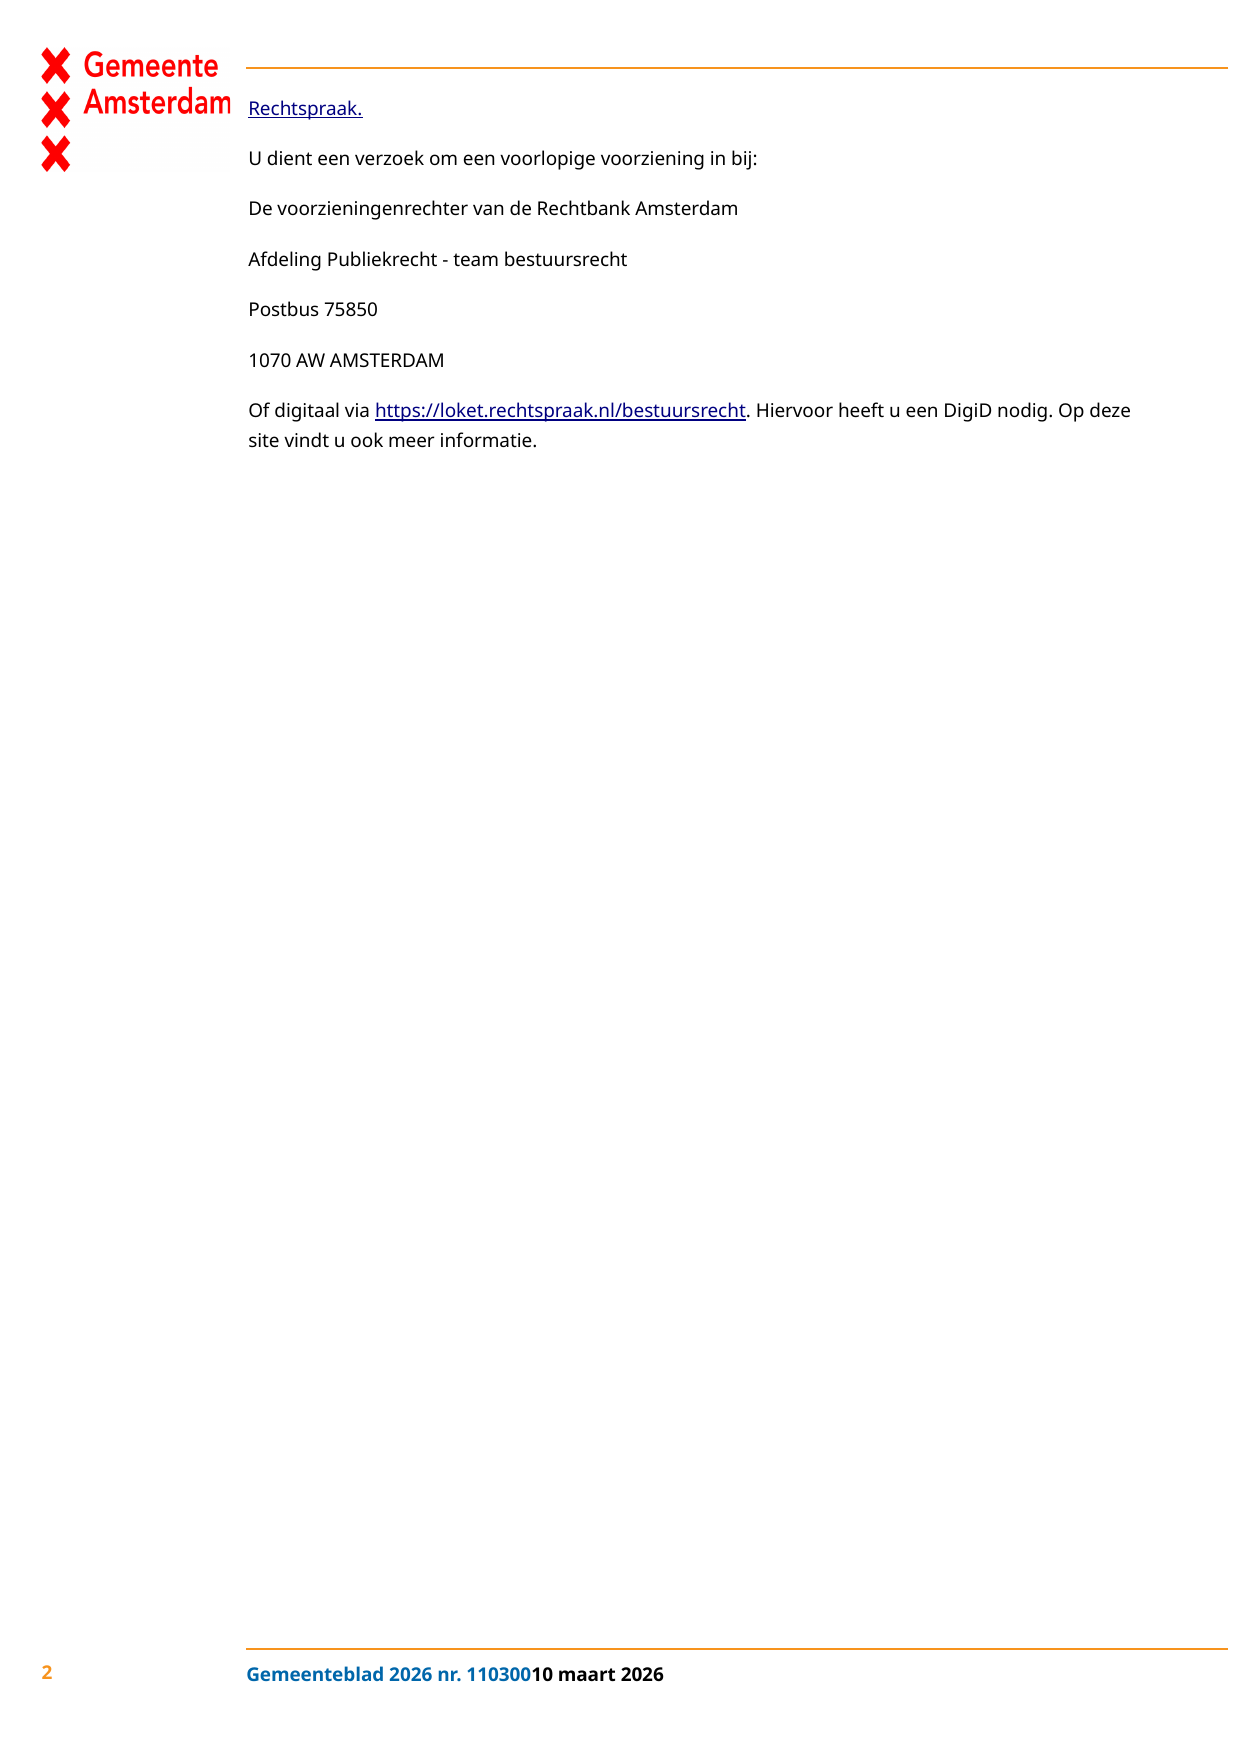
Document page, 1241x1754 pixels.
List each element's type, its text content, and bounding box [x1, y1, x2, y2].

text Rechtspraak. [248, 95, 1152, 121]
text Afdeling Publiekrecht - team bestuursrecht [248, 246, 1152, 272]
text Postbus 75850 [248, 296, 1152, 322]
picture [41, 47, 231, 172]
text 1070 AW AMSTERDAM [248, 347, 1152, 373]
text De voorzieningenrechter van de Rechtbank Amsterdam [248, 196, 1152, 221]
text Of digitaal via https://loket.rechtspraak.nl/bestuursrecht. Hiervoor heeft u een DigiD nodig. Op deze site vindt u ook meer informatie. [248, 397, 1152, 453]
text U dient een verzoek om een voorlopige voorziening in bij: [248, 145, 1152, 171]
